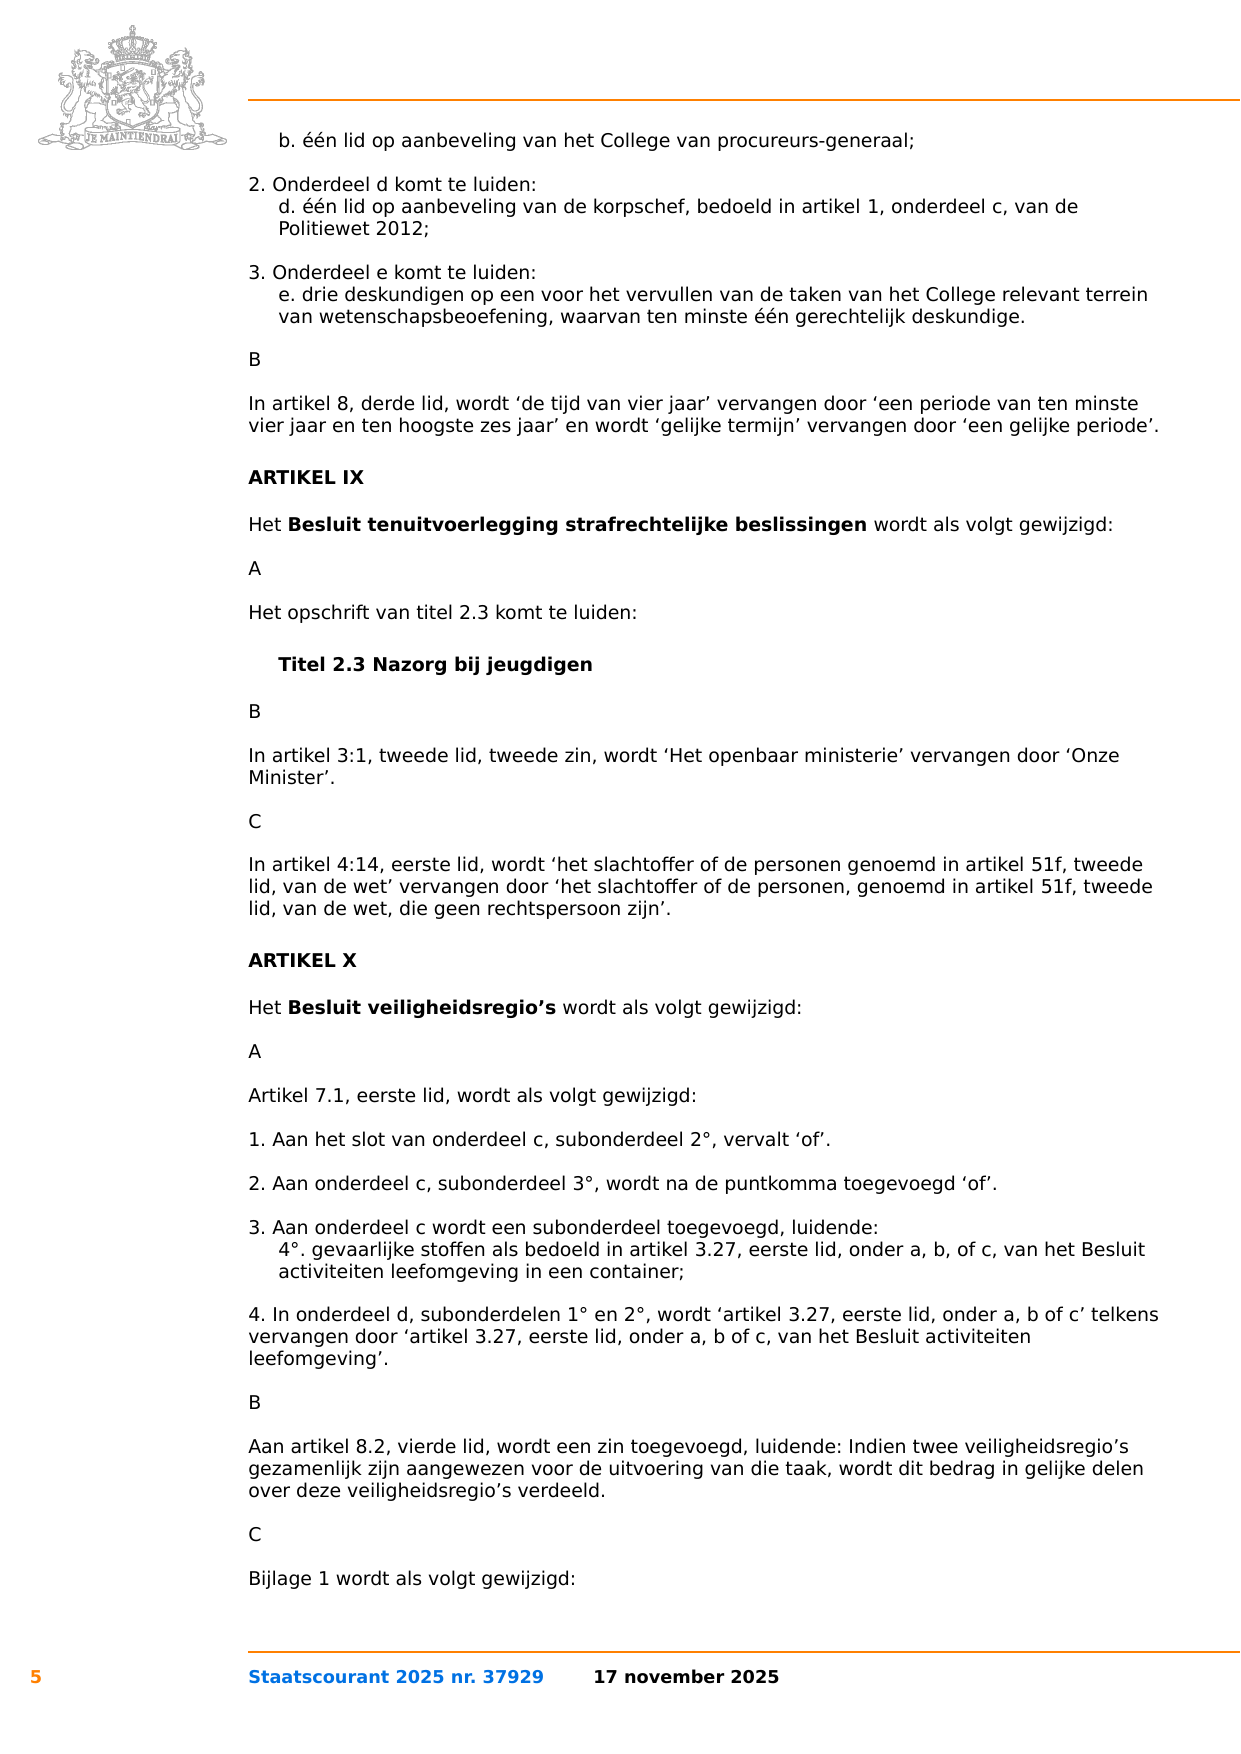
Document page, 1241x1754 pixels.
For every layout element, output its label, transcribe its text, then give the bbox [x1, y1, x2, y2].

text In artikel 8, derde lid, wordt ‘de tijd van vier jaar’ vervangen door ‘een periode van ten minste vier jaar en ten hoogste zes jaar’ en wordt ‘gelijke termijn’ vervangen door ‘een gelijke periode’. [248, 393, 1163, 437]
text b. één lid op aanbeveling van het College van procureurs-generaal; [278, 130, 1163, 152]
text 3. Aan onderdeel c wordt een subonderdeel toegevoegd, luidende: [248, 1217, 1163, 1238]
text B [248, 701, 1163, 723]
text Het Besluit veiligheidsregio’s wordt als volgt gewijzigd: [248, 997, 1163, 1019]
text B [248, 349, 1163, 371]
subtitle ARTIKEL IX [248, 467, 1163, 489]
text 3. Onderdeel e komt te luiden: [248, 262, 1163, 283]
text In artikel 4:14, eerste lid, wordt ‘het slachtoffer of de personen genoemd in artikel 51f, tweede lid, van de wet’ vervangen door ‘het slachtoffer of de personen, genoemd in artikel 51f, tweede lid, van de wet, die geen rechtspersoon zijn’. [248, 854, 1163, 920]
text 2. Onderdeel d komt te luiden: [248, 174, 1163, 196]
subtitle Titel 2.3 Nazorg bij jeugdigen [278, 654, 1163, 676]
text C [248, 811, 1163, 832]
text A [248, 1041, 1163, 1063]
text 4. In onderdeel d, subonderdelen 1° en 2°, wordt ‘artikel 3.27, eerste lid, onder a, b of c’ telkens vervangen door ‘artikel 3.27, eerste lid, onder a, b of c, van het Besluit activiteiten leefomgeving’. [248, 1304, 1163, 1370]
text A [248, 558, 1163, 580]
text 1. Aan het slot van onderdeel c, subonderdeel 2°, vervalt ‘of’. [248, 1129, 1163, 1151]
text d. één lid op aanbeveling van de korpschef, bedoeld in artikel 1, onderdeel c, van de Politiewet 2012; [278, 196, 1163, 240]
text Bijlage 1 wordt als volgt gewijzigd: [248, 1568, 1163, 1590]
text Artikel 7.1, eerste lid, wordt als volgt gewijzigd: [248, 1085, 1163, 1107]
text e. drie deskundigen op een voor het vervullen van de taken van het College relevant terrein van wetenschapsbeoefening, waarvan ten minste één gerechtelijk deskundige. [278, 283, 1163, 327]
text Aan artikel 8.2, vierde lid, wordt een zin toegevoegd, luidende: Indien twee veiligheidsregio’s gezamenlijk zijn aangewezen voor de uitvoering van die taak, wordt dit bedrag in gelijke delen over deze veiligheidsregio’s verdeeld. [248, 1436, 1163, 1502]
text In artikel 3:1, tweede lid, tweede zin, wordt ‘Het openbaar ministerie’ vervangen door ‘Onze Minister’. [248, 745, 1163, 789]
text 4°. gevaarlijke stoffen als bedoeld in artikel 3.27, eerste lid, onder a, b, of c, van het Besluit activiteiten leefomgeving in een container; [278, 1238, 1163, 1282]
subtitle ARTIKEL X [248, 950, 1163, 972]
text C [248, 1524, 1163, 1546]
text Het Besluit tenuitvoerlegging strafrechtelijke beslissingen wordt als volgt gewijzigd: [248, 514, 1163, 536]
text Het opschrift van titel 2.3 komt te luiden: [248, 602, 1163, 624]
text 2. Aan onderdeel c, subonderdeel 3°, wordt na de puntkomma toegevoegd ‘of’. [248, 1173, 1163, 1195]
picture [38, 25, 227, 150]
text B [248, 1392, 1163, 1414]
